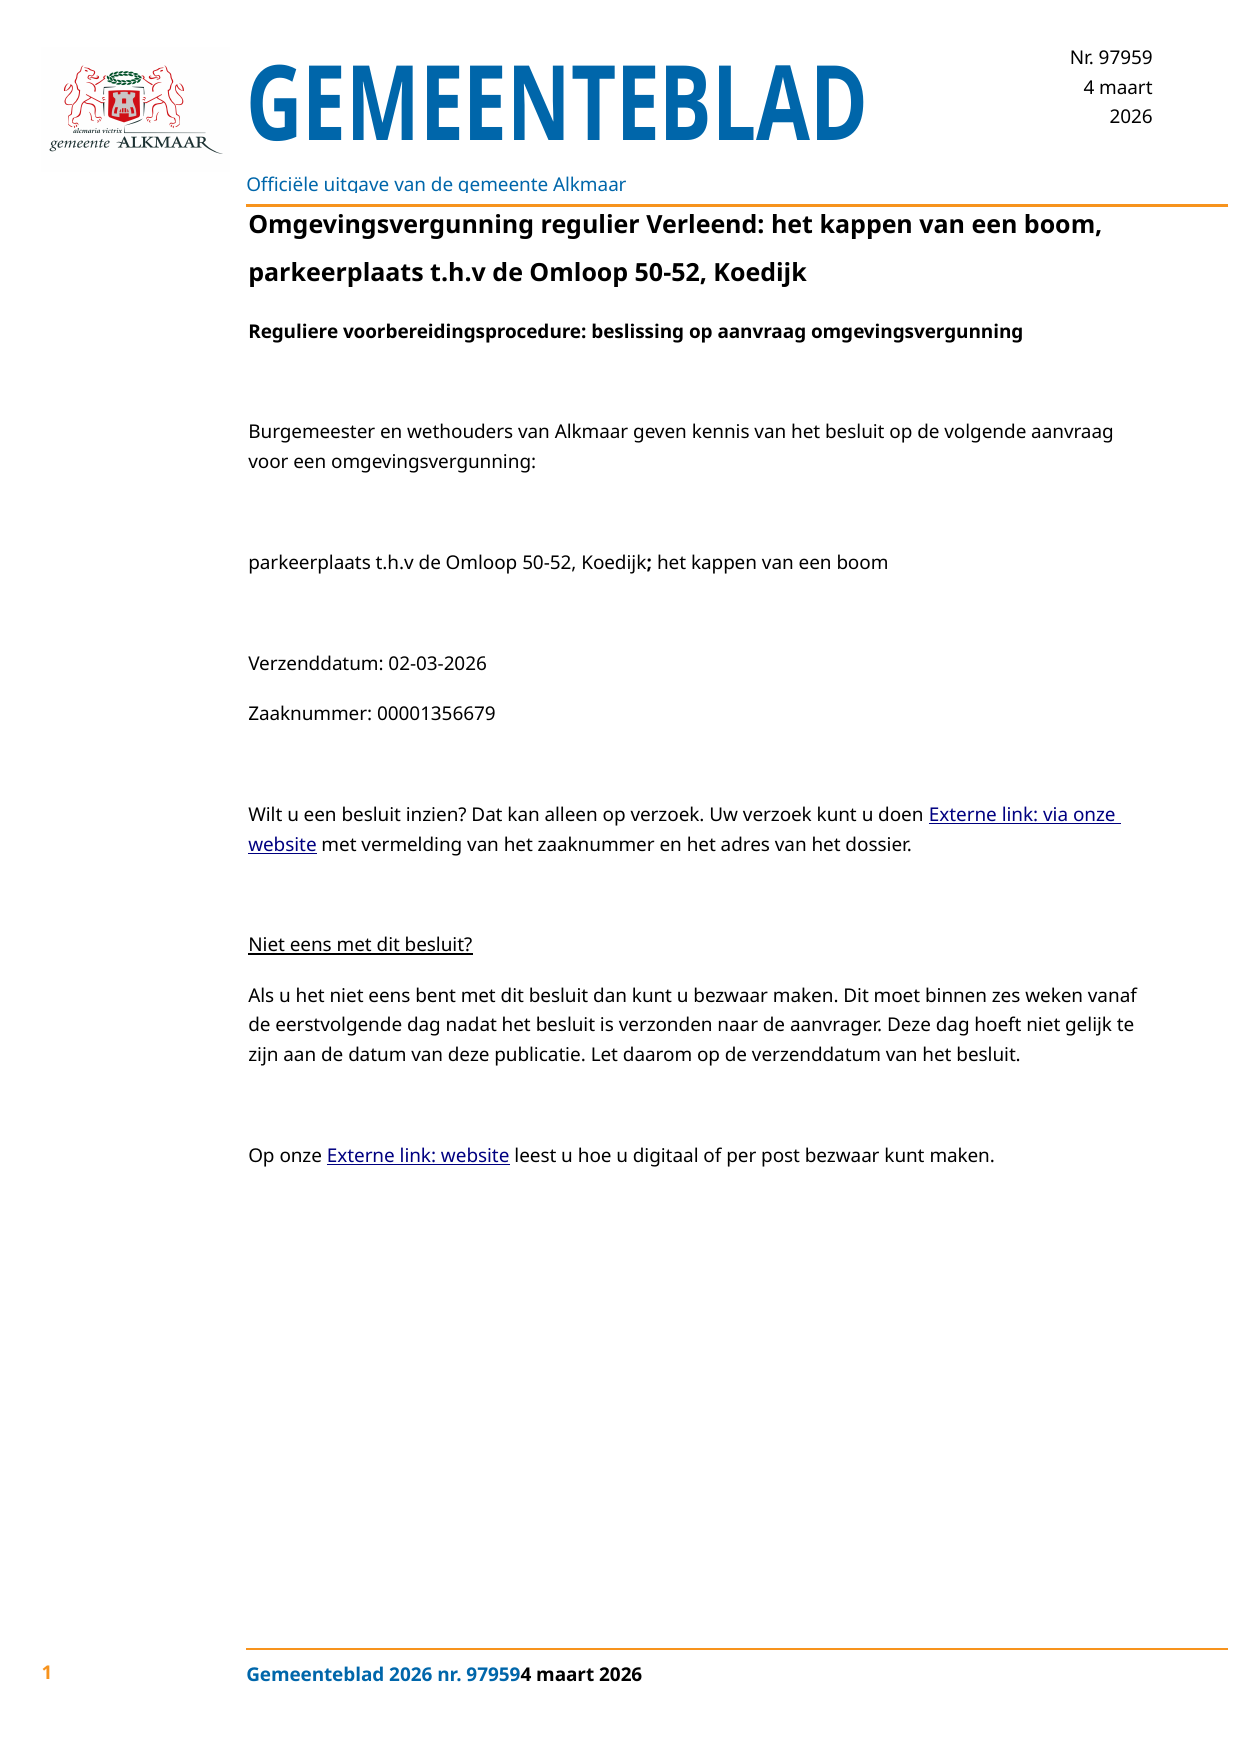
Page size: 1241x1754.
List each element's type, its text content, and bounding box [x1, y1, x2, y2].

text Wilt u een besluit inzien? Dat kan alleen op verzoek. Uw verzoek kunt u doen Externe link: via onze website met vermelding van het zaaknummer en het adres van het dossier. [248, 801, 1152, 857]
text Verzenddatum: 02-03-2026 [248, 650, 1152, 676]
text Op onze Externe link: website leest u hoe u digitaal of per post bezwaar kunt maken. [248, 1142, 1152, 1168]
text Als u het niet eens bent met dit besluit dan kunt u bezwaar maken. Dit moet binnen zes weken vanaf de eerstvolgende dag nadat het besluit is verzonden naar de aanvrager. Deze dag hoeft niet gelijk te zijn aan de datum van deze publicatie. Let daarom op de verzenddatum van het besluit. [248, 982, 1152, 1067]
picture [41, 47, 231, 172]
text Zaaknummer: 00001356679 [248, 700, 1152, 726]
text Omgevingsvergunning regulier Verleend: het kappen van een boom, parkeerplaats t.h.v de Omloop 50-52, Koedijk [248, 207, 1152, 288]
text Burgemeester en wethouders van Alkmaar geven kennis van het besluit op de volgende aanvraag voor een omgevingsvergunning: [248, 419, 1152, 474]
text Niet eens met dit besluit? [248, 932, 1152, 957]
text Reguliere voorbereidingsprocedure: beslissing op aanvraag omgevingsvergunning [248, 318, 1152, 344]
text parkeerplaats t.h.v de Omloop 50-52, Koedijk; het kappen van een boom [248, 549, 1152, 575]
